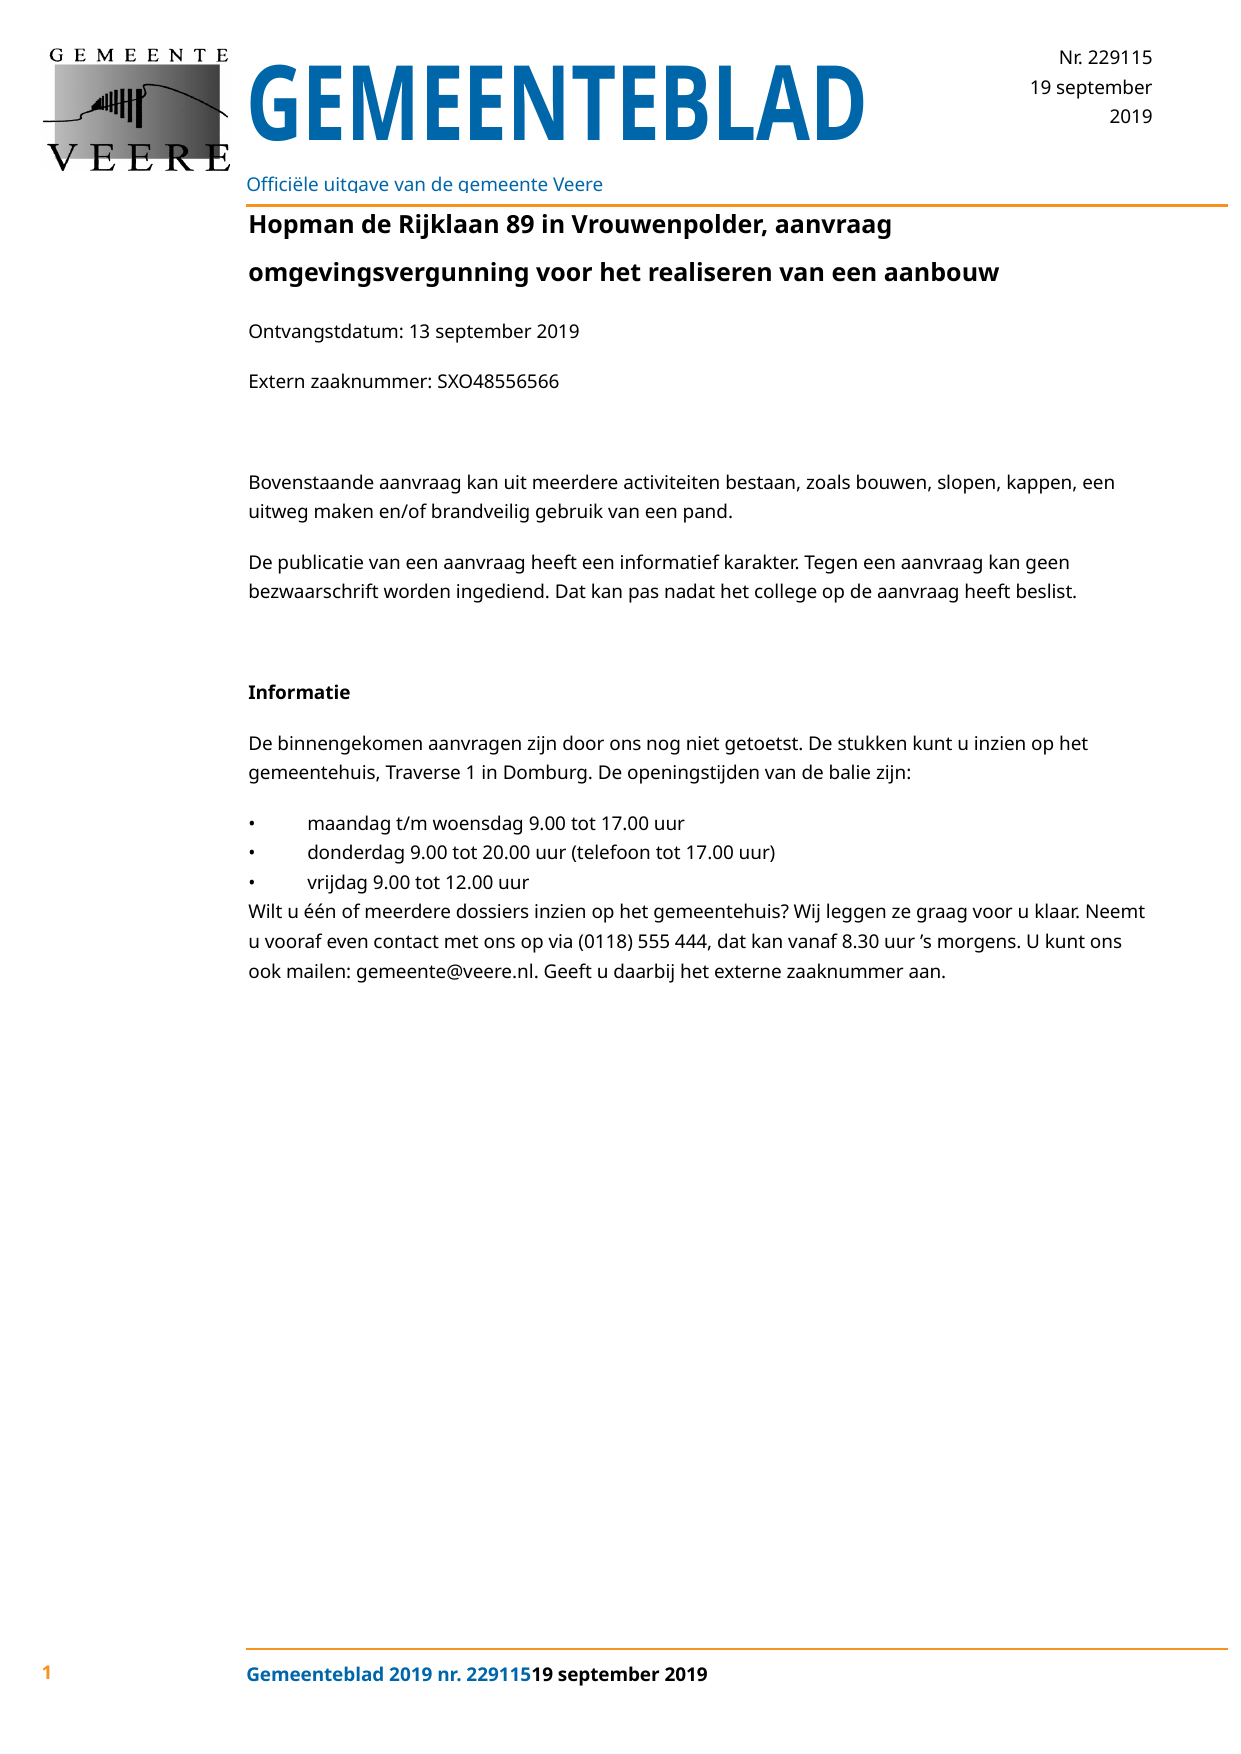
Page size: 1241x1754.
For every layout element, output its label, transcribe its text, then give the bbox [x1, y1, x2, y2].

text Hopman de Rijklaan 89 in Vrouwenpolder, aanvraag omgevingsvergunning voor het realiseren van een aanbouw [248, 207, 1152, 288]
text Informatie [248, 679, 1152, 705]
text Extern zaaknummer: SXO48556566 [248, 368, 1152, 394]
text Bovenstaande aanvraag kan uit meerdere activiteiten bestaan, zoals bouwen, slopen, kappen, een uitweg maken en/of brandveilig gebruik van een pand. [248, 469, 1152, 524]
text Wilt u één of meerdere dossiers inzien op het gemeentehuis? Wij leggen ze graag voor u klaar. Neemt u vooraf even contact met ons op via (0118) 555 444, dat kan vanaf 8.30 uur ’s morgens. U kunt ons ook mailen: gemeente@veere.nl. Geeft u daarbij het externe zaaknummer aan. [248, 899, 1152, 984]
list donderdag 9.00 tot 20.00 uur (telefoon tot 17.00 uur) [248, 839, 1152, 865]
list vrijdag 9.00 tot 12.00 uur [248, 869, 1152, 895]
text De publicatie van een aanvraag heeft een informatief karakter. Tegen een aanvraag kan geen bezwaarschrift worden ingediend. Dat kan pas nadat het college op de aanvraag heeft beslist. [248, 549, 1152, 604]
text De binnengekomen aanvragen zijn door ons nog niet getoetst. De stukken kunt u inzien op het gemeentehuis, Traverse 1 in Domburg. De openingstijden van de balie zijn: [248, 730, 1152, 785]
list maandag t/m woensdag 9.00 tot 17.00 uur [248, 810, 1152, 836]
picture [41, 47, 231, 172]
text Ontvangstdatum: 13 september 2019 [248, 318, 1152, 344]
